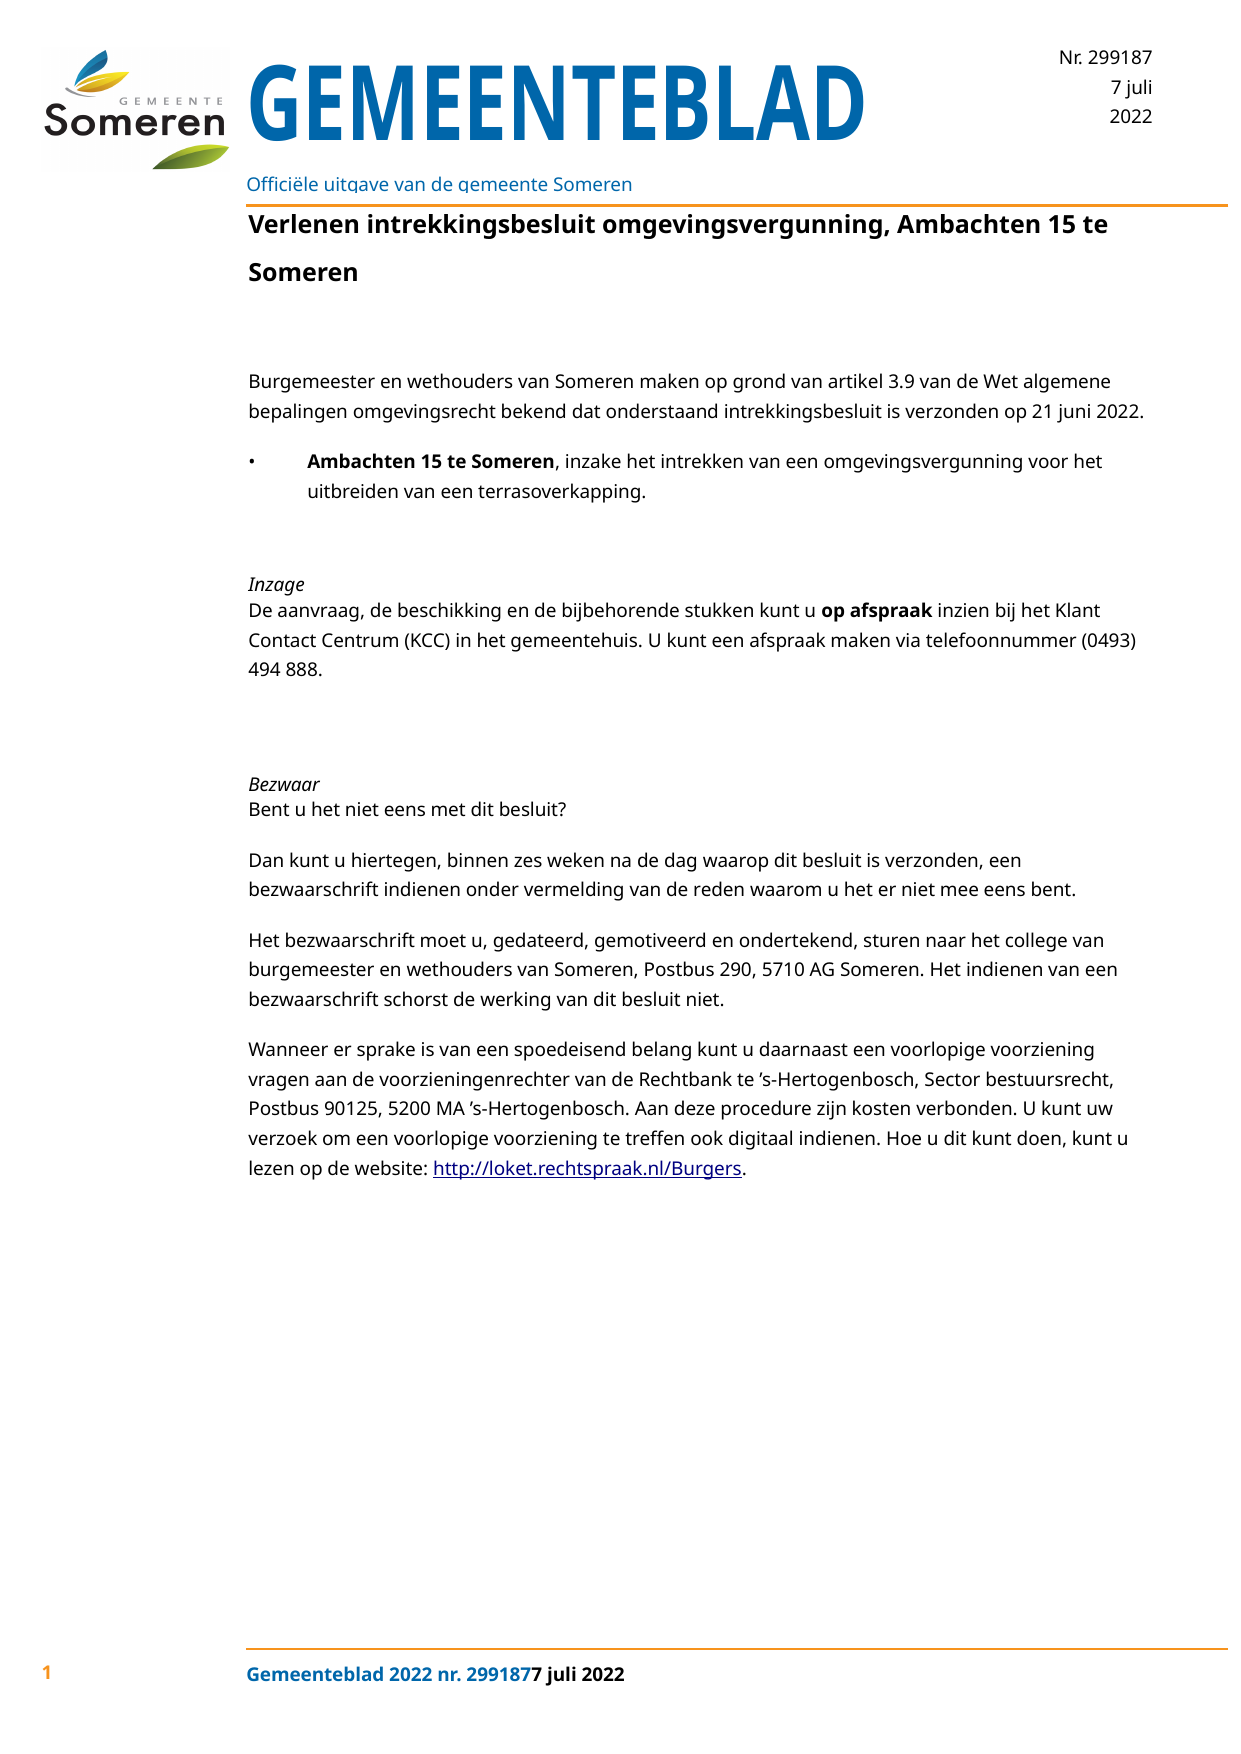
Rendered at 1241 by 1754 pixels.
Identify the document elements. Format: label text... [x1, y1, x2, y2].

picture [41, 47, 231, 172]
text Bezwaar [248, 771, 1152, 796]
text Burgemeester en wethouders van Someren maken op grond van artikel 3.9 van de Wet algemene bepalingen omgevingsrecht bekend dat onderstaand intrekkingsbesluit is verzonden op 21 juni 2022. [248, 368, 1152, 424]
text Het bezwaarschrift moet u, gedateerd, gemotiveerd en ondertekend, sturen naar het college van burgemeester en wethouders van Someren, Postbus 290, 5710 AG Someren. Het indienen van een bezwaarschrift schorst de werking van dit besluit niet. [248, 927, 1152, 1012]
text De aanvraag, de beschikking en de bijbehorende stukken kunt u op afspraak inzien bij het Klant Contact Centrum (KCC) in het gemeentehuis. U kunt een afspraak maken via telefoonnummer (0493) 494 888. [248, 597, 1152, 682]
text Inzage [248, 571, 1152, 597]
text Dan kunt u hiertegen, binnen zes weken na de dag waarop dit besluit is verzonden, een bezwaarschrift indienen onder vermelding van de reden waarom u het er niet mee eens bent. [248, 847, 1152, 902]
text Bent u het niet eens met dit besluit? [248, 796, 1152, 822]
text Wanneer er sprake is van een spoedeisend belang kunt u daarnaast een voorlopige voorziening vragen aan de voorzieningenrechter van de Rechtbank te ’s-Hertogenbosch, Sector bestuursrecht, Postbus 90125, 5200 MA ’s-Hertogenbosch. Aan deze procedure zijn kosten verbonden. U kunt uw verzoek om een voorlopige voorziening te treffen ook digitaal indienen. Hoe u dit kunt doen, kunt u lezen op de website: http://loket.rechtspraak.nl/Burgers. [248, 1036, 1152, 1181]
text Verlenen intrekkingsbesluit omgevingsvergunning, Ambachten 15 te Someren [248, 207, 1152, 288]
list Ambachten 15 te Someren, inzake het intrekken van een omgevingsvergunning voor het uitbreiden van een terrasoverkapping. [248, 448, 1152, 504]
